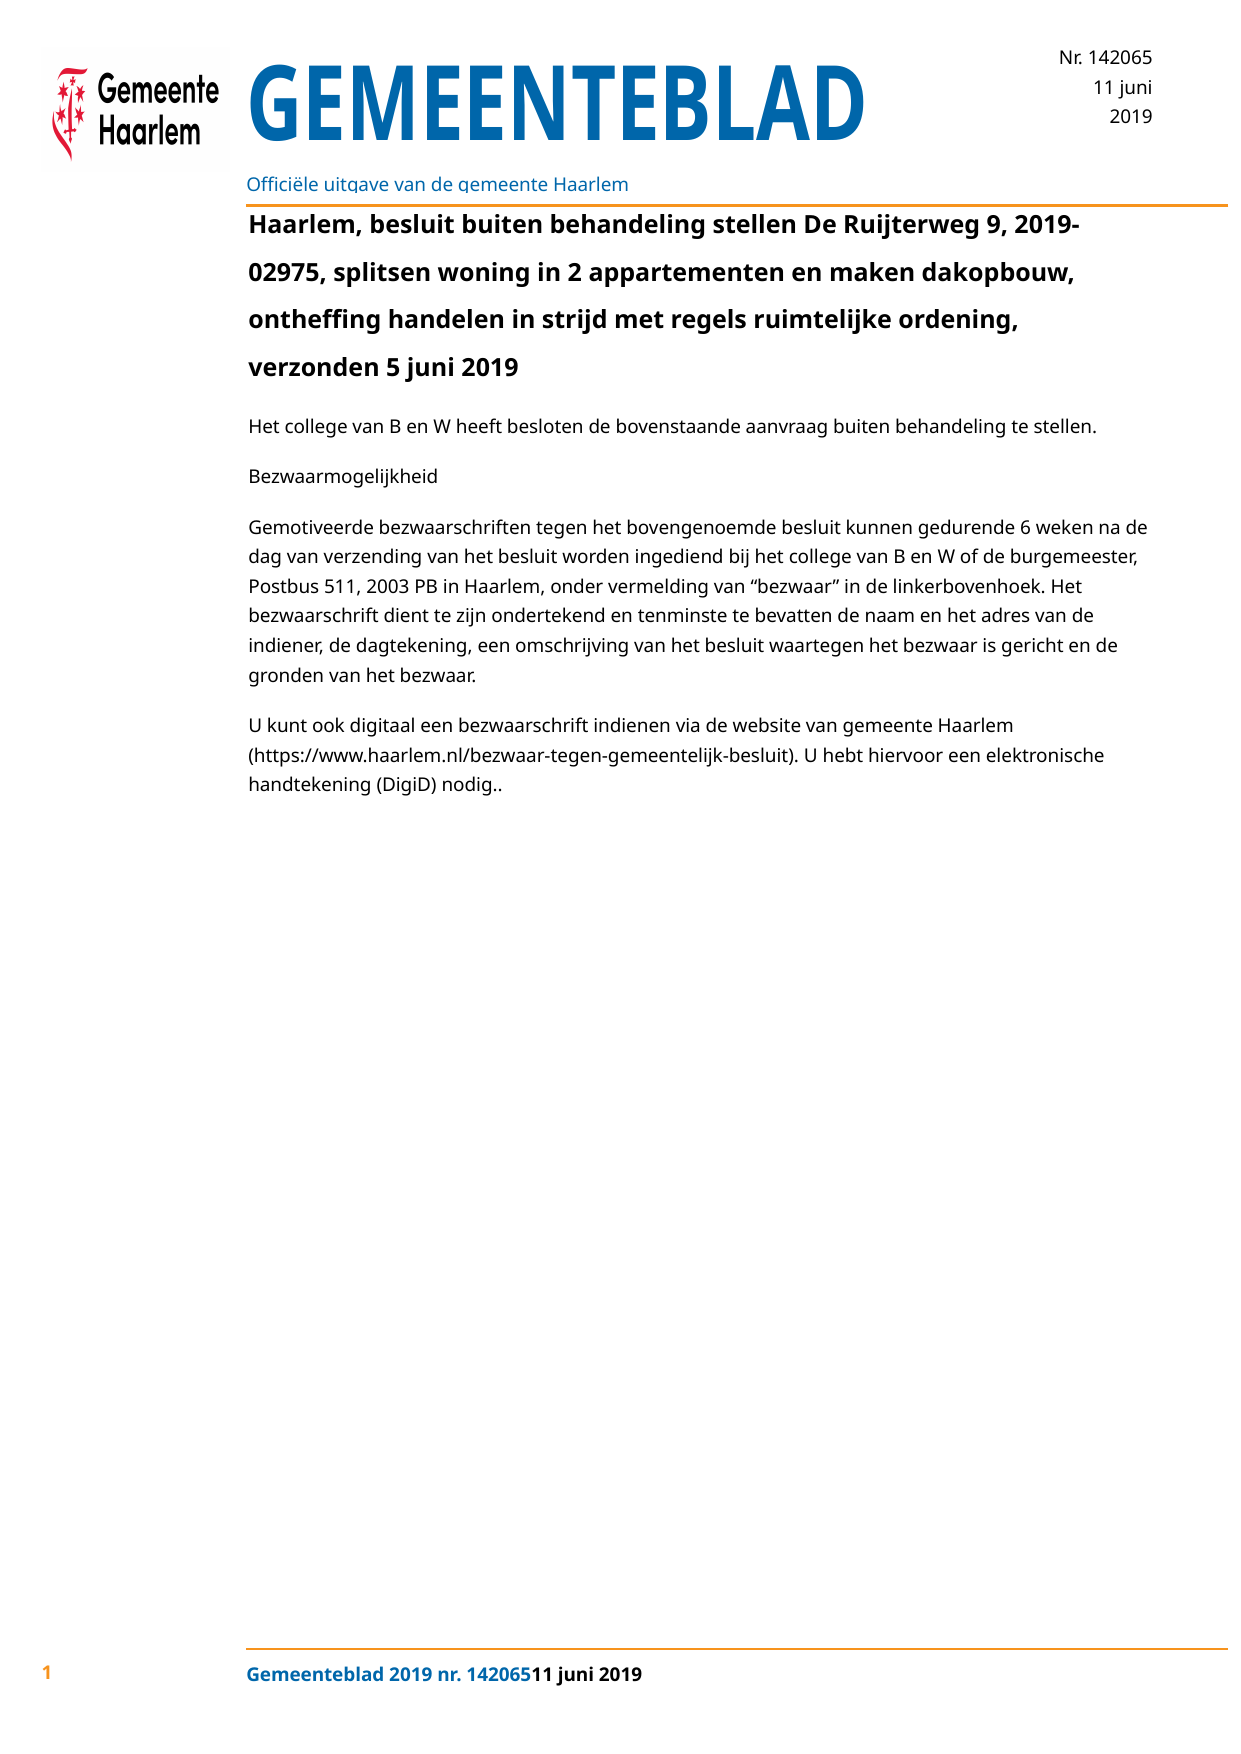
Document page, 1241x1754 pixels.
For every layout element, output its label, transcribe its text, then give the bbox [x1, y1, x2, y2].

text Het college van B en W heeft besloten de bovenstaande aanvraag buiten behandeling te stellen. [248, 413, 1152, 439]
text Bezwaarmogelijkheid [248, 463, 1152, 489]
picture [41, 47, 231, 172]
text Gemotiveerde bezwaarschriften tegen het bovengenoemde besluit kunnen gedurende 6 weken na de dag van verzending van het besluit worden ingediend bij het college van B en W of de burgemeester, Postbus 511, 2003 PB in Haarlem, onder vermelding van “bezwaar” in de linkerbovenhoek. Het bezwaarschrift dient te zijn ondertekend en tenminste te bevatten de naam en het adres van de indiener, de dagtekening, een omschrijving van het besluit waartegen het bezwaar is gericht en de gronden van het bezwaar. [248, 514, 1152, 688]
text U kunt ook digitaal een bezwaarschrift indienen via de website van gemeente Haarlem (https://www.haarlem.nl/bezwaar-tegen-gemeentelijk-besluit). U hebt hiervoor een elektronische handtekening (DigiD) nodig.. [248, 712, 1152, 797]
text Haarlem, besluit buiten behandeling stellen De Ruijterweg 9, 2019-02975, splitsen woning in 2 appartementen en maken dakopbouw, ontheffing handelen in strijd met regels ruimtelijke ordening, verzonden 5 juni 2019 [248, 207, 1152, 384]
